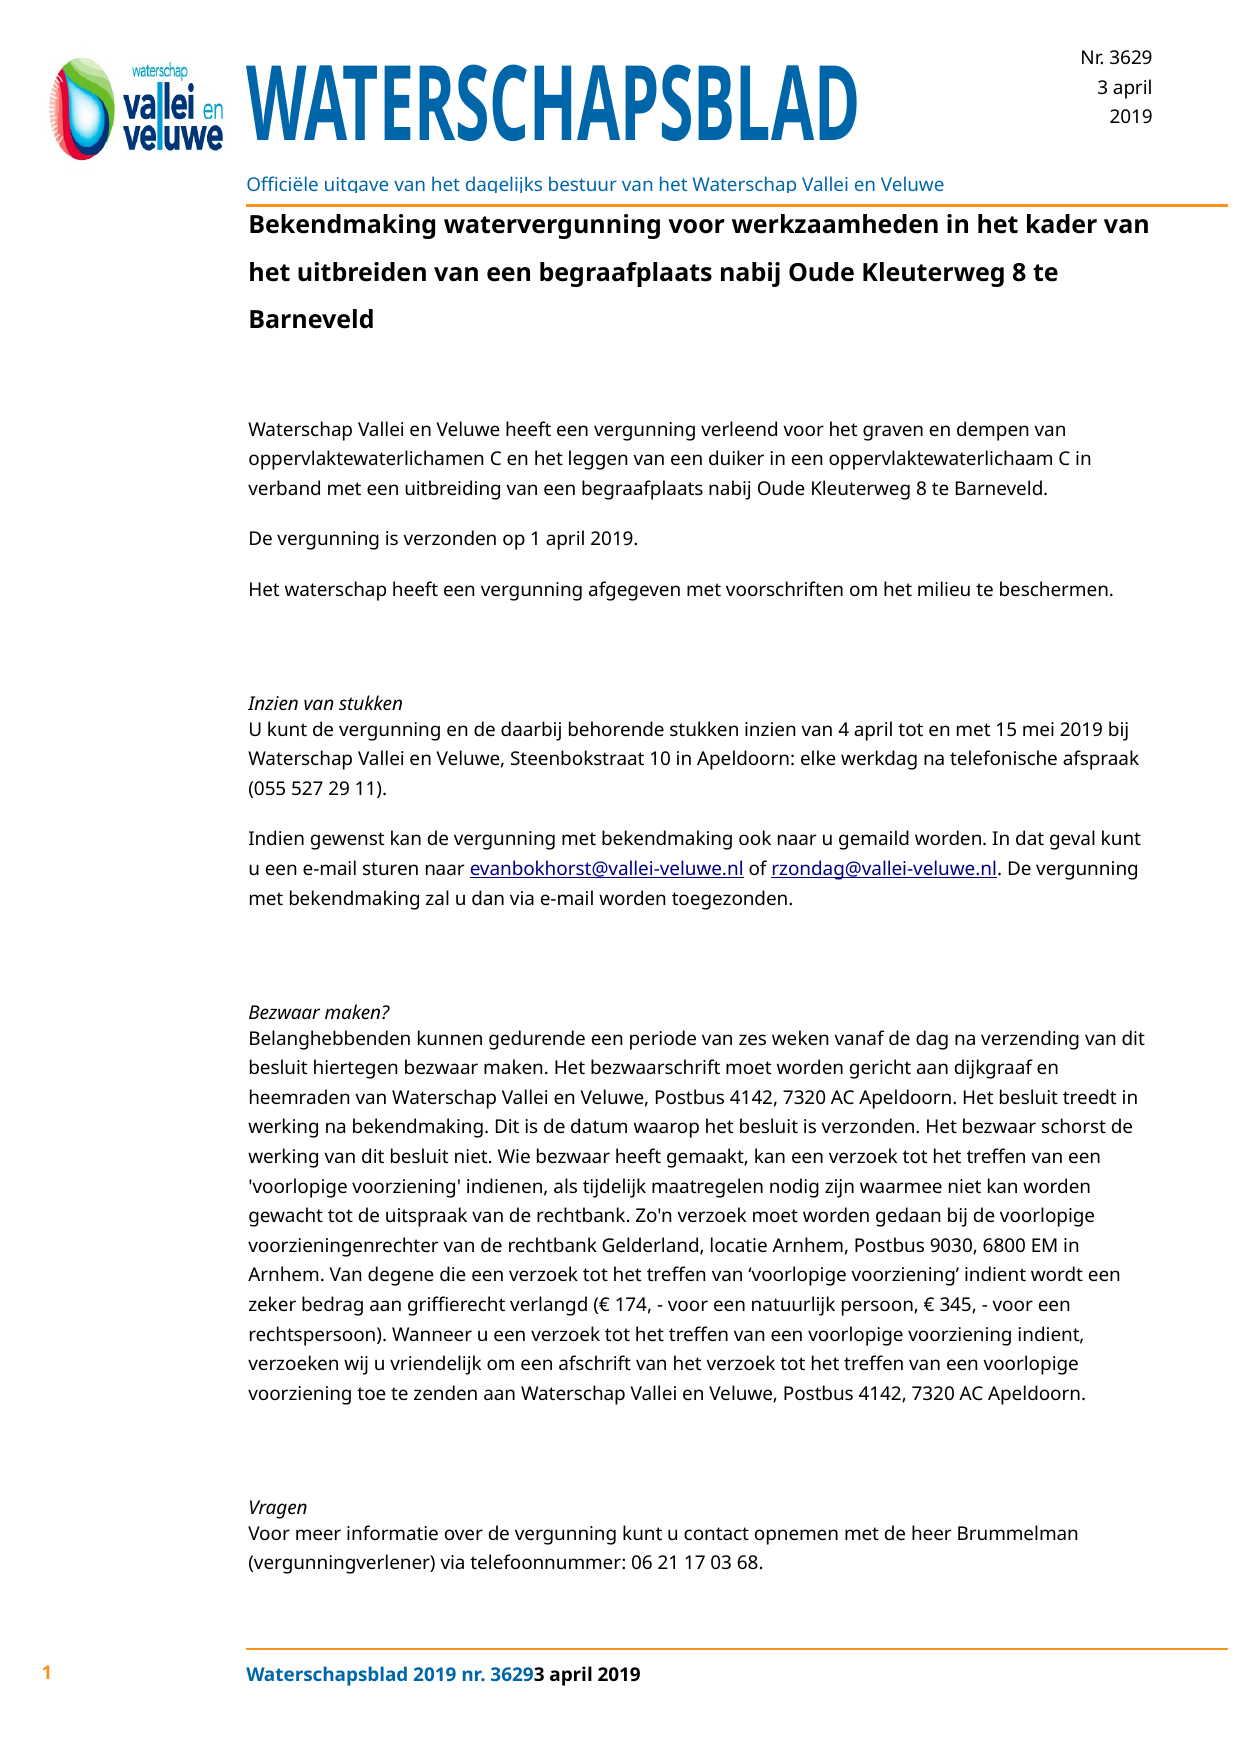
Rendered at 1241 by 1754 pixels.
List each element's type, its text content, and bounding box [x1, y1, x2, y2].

text Indien gewenst kan de vergunning met bekendmaking ook naar u gemaild worden. In dat geval kunt u een e-mail sturen naar evanbokhorst@vallei-veluwe.nl of rzondag@vallei-veluwe.nl. De vergunning met bekendmaking zal u dan via e-mail worden toegezonden. [248, 826, 1152, 911]
text Voor meer informatie over de vergunning kunt u contact opnemen met de heer Brummelman (vergunningverlener) via telefoonnummer: 06 21 17 03 68. [248, 1520, 1152, 1575]
text Bekendmaking watervergunning voor werkzaamheden in het kader van het uitbreiden van een begraafplaats nabij Oude Kleuterweg 8 te Barneveld [248, 207, 1152, 336]
text Bezwaar maken? [248, 999, 1152, 1025]
text Vragen [248, 1494, 1152, 1520]
text U kunt de vergunning en de daarbij behorende stukken inzien van 4 april tot en met 15 mei 2019 bij Waterschap Vallei en Veluwe, Steenbokstraat 10 in Apeldoorn: elke werkdag na telefonische afspraak (055 527 29 11). [248, 716, 1152, 801]
text Belanghebbenden kunnen gedurende een periode van zes weken vanaf de dag na verzending van dit besluit hiertegen bezwaar maken. Het bezwaarschrift moet worden gericht aan dijkgraaf en heemraden van Waterschap Vallei en Veluwe, Postbus 4142, 7320 AC Apeldoorn. Het besluit treedt in werking na bekendmaking. Dit is de datum waarop het besluit is verzonden. Het bezwaar schorst de werking van dit besluit niet. Wie bezwaar heeft gemaakt, kan een verzoek tot het treffen van een 'voorlopige voorziening' indienen, als tijdelijk maatregelen nodig zijn waarmee niet kan worden gewacht tot de uitspraak van de rechtbank. Zo'n verzoek moet worden gedaan bij de voorlopige voorzieningenrechter van de rechtbank Gelderland, locatie Arnhem, Postbus 9030, 6800 EM in Arnhem. Van degene die een verzoek tot het treffen van ‘voorlopige voorziening’ indient wordt een zeker bedrag aan griffierecht verlangd (€ 174, - voor een natuurlijk persoon, € 345, - voor een rechtspersoon). Wanneer u een verzoek tot het treffen van een voorlopige voorziening indient, verzoeken wij u vriendelijk om een afschrift van het verzoek tot het treffen van een voorlopige voorziening toe te zenden aan Waterschap Vallei en Veluwe, Postbus 4142, 7320 AC Apeldoorn. [248, 1025, 1152, 1406]
text Waterschap Vallei en Veluwe heeft een vergunning verleend voor het graven en dempen van oppervlaktewaterlichamen C en het leggen van een duiker in een oppervlaktewaterlichaam C in verband met een uitbreiding van een begraafplaats nabij Oude Kleuterweg 8 te Barneveld. [248, 416, 1152, 501]
text De vergunning is verzonden op 1 april 2019. [248, 526, 1152, 551]
text Inzien van stukken [248, 690, 1152, 716]
text Het waterschap heeft een vergunning afgegeven met voorschriften om het milieu te beschermen. [248, 576, 1152, 602]
picture [41, 47, 231, 172]
